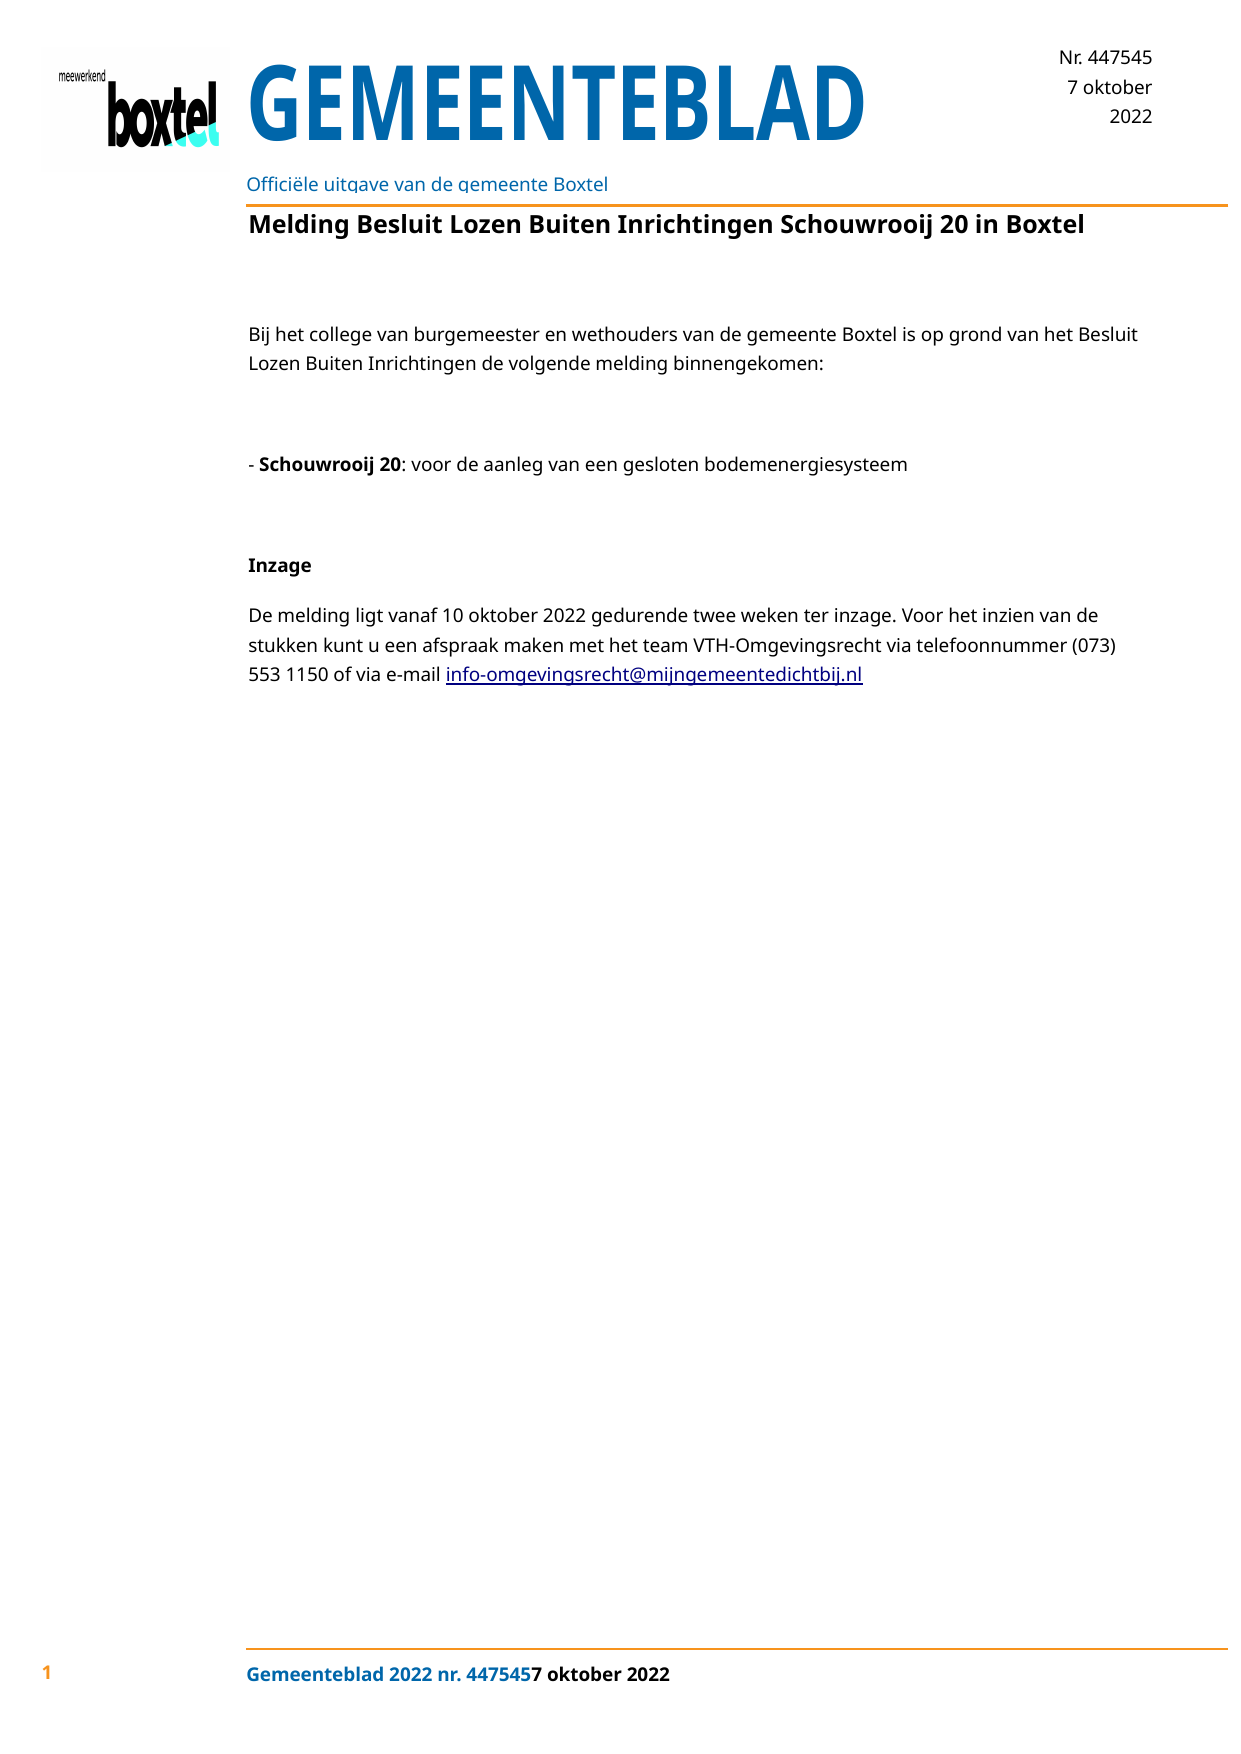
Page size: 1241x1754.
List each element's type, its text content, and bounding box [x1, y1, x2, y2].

picture [41, 47, 231, 172]
text - Schouwrooij 20: voor de aanleg van een gesloten bodemenergiesysteem [248, 451, 1152, 477]
text Inzage [248, 552, 1152, 578]
text Bij het college van burgemeester en wethouders van de gemeente Boxtel is op grond van het Besluit Lozen Buiten Inrichtingen de volgende melding binnengekomen: [248, 321, 1152, 376]
text De melding ligt vanaf 10 oktober 2022 gedurende twee weken ter inzage. Voor het inzien van de stukken kunt u een afspraak maken met het team VTH-Omgevingsrecht via telefoonnummer (073) 553 1150 of via e-mail info-omgevingsrecht@mijngemeentedichtbij.nl [248, 602, 1152, 687]
text Melding Besluit Lozen Buiten Inrichtingen Schouwrooij 20 in Boxtel [248, 207, 1152, 241]
